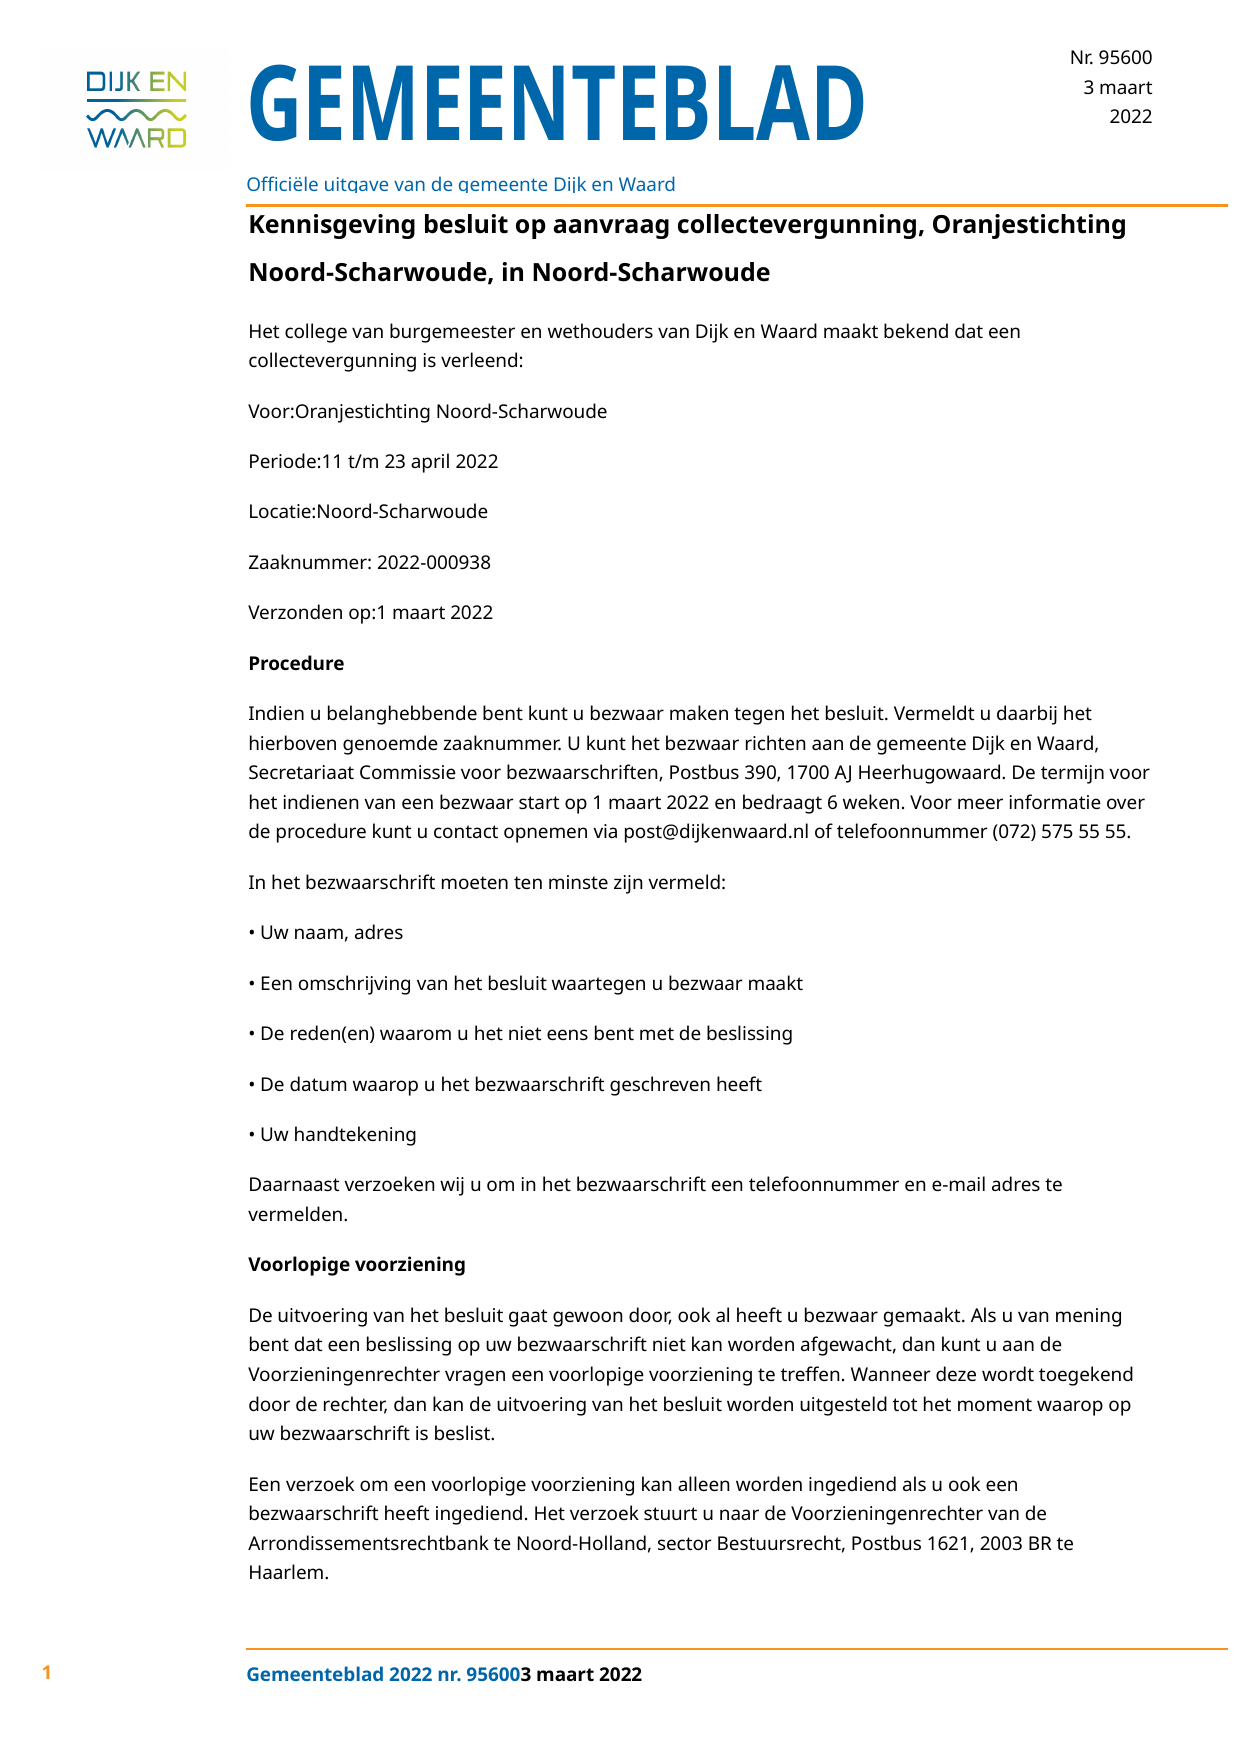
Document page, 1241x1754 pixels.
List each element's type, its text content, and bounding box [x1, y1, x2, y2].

text Voor:Oranjestichting Noord-Scharwoude [248, 398, 1152, 424]
text Het college van burgemeester en wethouders van Dijk en Waard maakt bekend dat een collectevergunning is verleend: [248, 318, 1152, 373]
text Voorlopige voorziening [248, 1252, 1152, 1277]
text • Uw handtekening [248, 1121, 1152, 1147]
text Locatie:Noord-Scharwoude [248, 499, 1152, 524]
text Daarnaast verzoeken wij u om in het bezwaarschrift een telefoonnummer en e-mail adres te vermelden. [248, 1172, 1152, 1227]
text • Een omschrijving van het besluit waartegen u bezwaar maakt [248, 970, 1152, 996]
text Een verzoek om een voorlopige voorziening kan alleen worden ingediend als u ook een bezwaarschrift heeft ingediend. Het verzoek stuurt u naar de Voorzieningenrechter van de Arrondissementsrechtbank te Noord-Holland, sector Bestuursrecht, Postbus 1621, 2003 BR te Haarlem. [248, 1471, 1152, 1585]
text Verzonden op:1 maart 2022 [248, 599, 1152, 625]
text In het bezwaarschrift moeten ten minste zijn vermeld: [248, 869, 1152, 895]
text Procedure [248, 650, 1152, 676]
text • De datum waarop u het bezwaarschrift geschreven heeft [248, 1071, 1152, 1097]
text De uitvoering van het besluit gaat gewoon door, ook al heeft u bezwaar gemaakt. Als u van mening bent dat een beslissing op uw bezwaarschrift niet kan worden afgewacht, dan kunt u aan de Voorzieningenrechter vragen een voorlopige voorziening te treffen. Wanneer deze wordt toegekend door de rechter, dan kan de uitvoering van het besluit worden uitgesteld tot het moment waarop op uw bezwaarschrift is beslist. [248, 1302, 1152, 1446]
picture [41, 47, 231, 172]
text Zaaknummer: 2022-000938 [248, 549, 1152, 575]
text Periode:11 t/m 23 april 2022 [248, 448, 1152, 474]
text • Uw naam, adres [248, 919, 1152, 945]
text Kennisgeving besluit op aanvraag collectevergunning, Oranjestichting Noord-Scharwoude, in Noord-Scharwoude [248, 207, 1152, 288]
text • De reden(en) waarom u het niet eens bent met de beslissing [248, 1020, 1152, 1046]
text Indien u belanghebbende bent kunt u bezwaar maken tegen het besluit. Vermeldt u daarbij het hierboven genoemde zaaknummer. U kunt het bezwaar richten aan de gemeente Dijk en Waard, Secretariaat Commissie voor bezwaarschriften, Postbus 390, 1700 AJ Heerhugowaard. De termijn voor het indienen van een bezwaar start op 1 maart 2022 en bedraagt 6 weken. Voor meer informatie over de procedure kunt u contact opnemen via post@dijkenwaard.nl of telefoonnummer (072) 575 55 55. [248, 700, 1152, 844]
